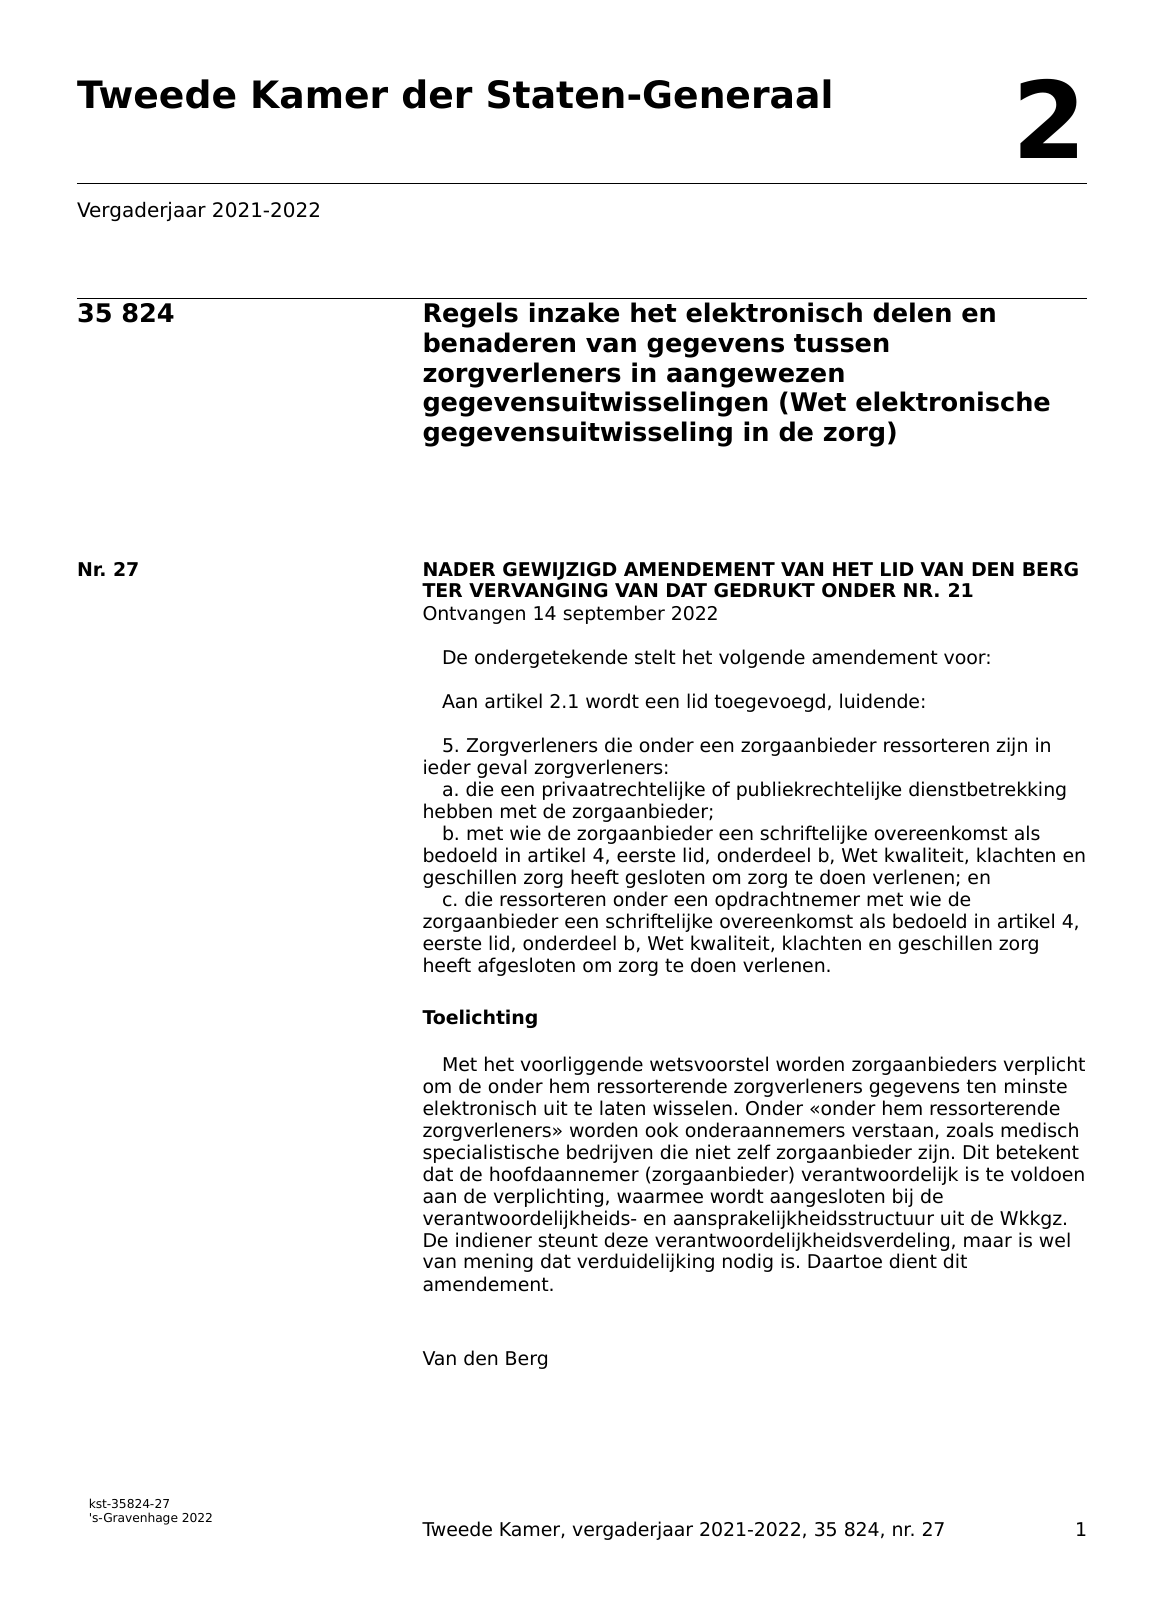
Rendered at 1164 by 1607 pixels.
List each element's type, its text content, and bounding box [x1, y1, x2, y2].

text b. met wie de zorgaanbieder een schriftelijke overeenkomst als bedoeld in artikel 4, eerste lid, onderdeel b, Wet kwaliteit, klachten en geschillen zorg heeft gesloten om zorg te doen verlenen; en [422, 823, 1087, 889]
subtitle Toelichting [422, 1007, 1087, 1029]
text Aan artikel 2.1 wordt een lid toegevoegd, luidende: [422, 691, 1087, 713]
subtitle Nr. 27 NADER GEWIJZIGD AMENDEMENT VAN HET LID VAN DEN BERG TER VERVANGING VAN DAT GEDRUKT ONDER NR. 21 [77, 558, 1087, 602]
text a. die een privaatrechtelijke of publiekrechtelijke dienstbetrekking hebben met de zorgaanbieder; [422, 779, 1087, 823]
table_cell Vergaderjaar 2021-2022 [77, 184, 1087, 298]
text Van den Berg [422, 1325, 1087, 1369]
text 's-Gravenhage 2022 [88, 1511, 323, 1525]
text Met het voorliggende wetsvoorstel worden zorgaanbieders verplicht om de onder hem ressorterende zorgverleners gegevens ten minste elektronisch uit te laten wisselen. Onder «onder hem ressorterende zorgverleners» worden ook onderaannemers verstaan, zoals medisch specialistische bedrijven die niet zelf zorgaanbieder zijn. Dit betekent dat de hoofdaannemer (zorgaanbieder) verantwoordelijk is te voldoen aan de verplichting, waarmee wordt aangesloten bij de verantwoordelijkheids- en aansprakelijkheidsstructuur uit de Wkkgz. De indiener steunt deze verantwoordelijkheidsverdeling, maar is wel van mening dat verduidelijking nodig is. Daartoe dient dit amendement. [422, 1054, 1087, 1295]
subtitle 35 824 Regels inzake het elektronisch delen en benaderen van gegevens tussen zorgverleners in aangewezen gegevensuitwisselingen (Wet elektronische gegevensuitwisseling in de zorg) [77, 299, 1087, 447]
table_header Tweede Kamer der Staten-Generaal [77, 59, 886, 183]
table_header 2 [886, 59, 1087, 183]
text Ontvangen 14 september 2022 [422, 602, 1087, 624]
text De ondergetekende stelt het volgende amendement voor: [422, 647, 1087, 668]
text c. die ressorteren onder een opdrachtnemer met wie de zorgaanbieder een schriftelijke overeenkomst als bedoeld in artikel 4, eerste lid, onderdeel b, Wet kwaliteit, klachten en geschillen zorg heeft afgesloten om zorg te doen verlenen. [422, 889, 1087, 977]
text 5. Zorgverleners die onder een zorgaanbieder ressorteren zijn in ieder geval zorgverleners: [422, 735, 1087, 779]
text kst-35824-27 [88, 1497, 323, 1511]
